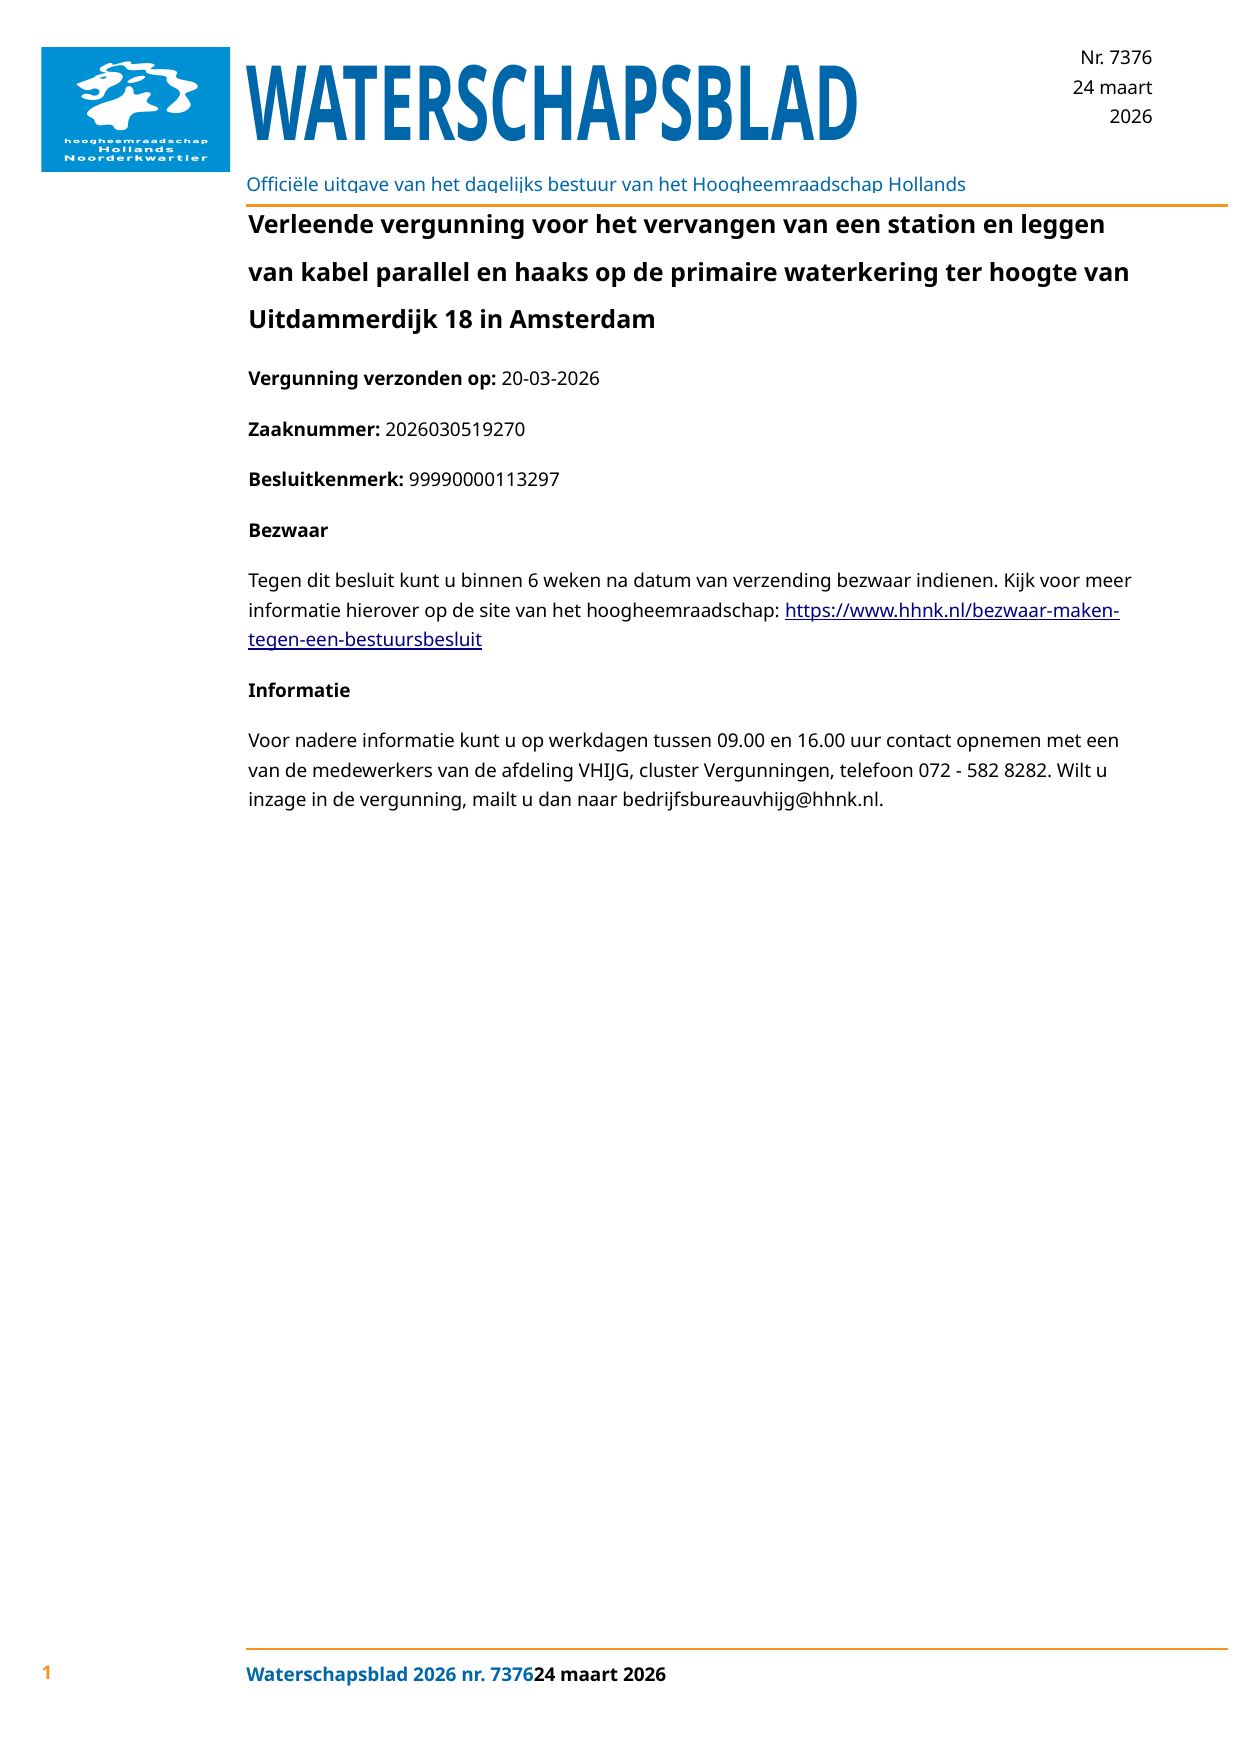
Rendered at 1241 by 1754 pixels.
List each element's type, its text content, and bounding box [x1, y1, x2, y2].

text Zaaknummer: 2026030519270 [248, 416, 1152, 442]
picture [88, 87, 157, 130]
text Besluitkenmerk: 99990000113297 [248, 466, 1152, 492]
text Verleende vergunning voor het vervangen van een station en leggen van kabel parallel en haaks op de primaire waterkering ter hoogte van Uitdammerdijk 18 in Amsterdam [248, 207, 1152, 336]
picture [118, 62, 197, 112]
text Tegen dit besluit kunt u binnen 6 weken na datum van verzending bezwaar indienen. Kijk voor meer informatie hierover op de site van het hoogheemraadschap: https://www.hhnk.nl/bezwaar-maken-tegen-een-bestuursbesluit [248, 567, 1152, 652]
text Vergunning verzonden op: 20-03-2026 [248, 366, 1152, 391]
text Voor nadere informatie kunt u op werkdagen tussen 09.00 en 16.00 uur contact opnemen met een van de medewerkers van de afdeling VHIJG, cluster Vergunningen, telefoon 072 - 582 8282. Wilt u inzage in de vergunning, mailt u dan naar bedrijfsbureauvhijg@hhnk.nl. [248, 727, 1152, 812]
text Bezwaar [248, 517, 1152, 542]
picture [78, 64, 122, 99]
picture [129, 76, 144, 82]
text Informatie [248, 677, 1152, 702]
